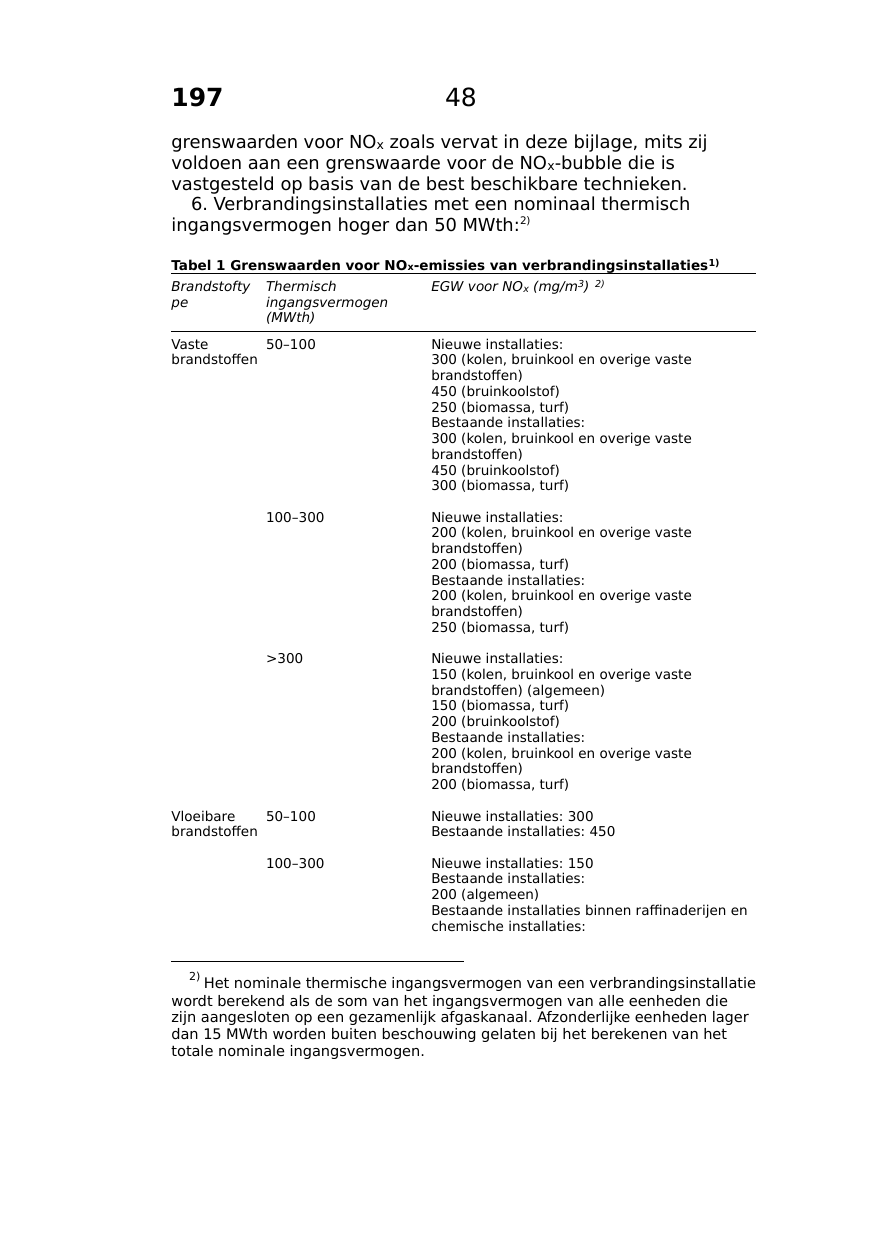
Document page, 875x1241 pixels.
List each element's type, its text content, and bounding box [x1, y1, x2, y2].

table_cell Bestaande installaties: 200 (algemeen) Bestaande installaties binnen raffinaderijen en chemische installaties: [425, 871, 756, 934]
text 6. Verbrandingsinstallaties met een nominaal thermisch ingangsvermogen hoger dan 50 MWth: [171, 194, 756, 236]
table_cell [171, 415, 260, 494]
table_cell [425, 793, 756, 808]
table_cell [260, 840, 425, 856]
table_cell Nieuwe installaties: 300 [425, 808, 756, 824]
table_cell [171, 730, 260, 793]
table_cell [171, 793, 260, 808]
table_cell [425, 494, 756, 509]
table_cell Nieuwe installaties: 150 (kolen, bruinkool en overige vaste brandstoffen) (algemeen) 150 (biomassa, turf) 200 (bruinkoolstof) [425, 651, 756, 730]
table_cell Vloeibare brandstoffen [171, 808, 260, 840]
table_cell [260, 573, 425, 635]
table_cell [171, 856, 260, 871]
table_cell [171, 651, 260, 730]
table_cell [171, 840, 260, 856]
table_cell [260, 871, 425, 934]
table_cell Nieuwe installaties: 300 (kolen, bruinkool en overige vaste brandstoffen) 450 (bruinkoolstof) 250 (biomassa, turf) [425, 332, 756, 415]
text Het nominale thermische ingangsvermogen van een verbrandingsinstallatie wordt berekend als de som van het ingangsvermogen van alle eenheden die zijn aangesloten op een gezamenlijk afgaskanaal. Afzonderlijke eenheden lager dan 15 MWth worden buiten beschouwing gelaten bij het berekenen van het totale nominale ingangsvermogen. [171, 970, 756, 1060]
table_cell Bestaande installaties: 300 (kolen, bruinkool en overige vaste brandstoffen) 450 (bruinkoolstof) 300 (biomassa, turf) [425, 415, 756, 494]
table_cell 100–300 [260, 510, 425, 572]
table_cell Brandstoftype [171, 274, 260, 331]
table_cell [260, 824, 425, 840]
table_cell 50–100 [260, 332, 425, 415]
table_cell [260, 730, 425, 793]
table_cell [260, 635, 425, 651]
table_cell [260, 494, 425, 509]
table_cell EGW voor NOx (mg/m3) 2) [425, 274, 756, 331]
table_cell Nieuwe installaties: 150 [425, 856, 756, 871]
table_cell >300 [260, 651, 425, 730]
table_cell [260, 793, 425, 808]
table_cell Vaste brandstoffen [171, 332, 260, 415]
table_cell Nieuwe installaties: 200 (kolen, bruinkool en overige vaste brandstoffen) 200 (biomassa, turf) [425, 510, 756, 572]
text grenswaarden voor NOx zoals vervat in deze bijlage, mits zij voldoen aan een grenswaarde voor de NOx-bubble die is vastgesteld op basis van de best beschikbare technieken. [171, 132, 756, 194]
table_cell [425, 840, 756, 856]
table_cell Thermisch ingangsvermogen (MWth) [260, 274, 425, 331]
table_header Tabel 1 Grenswaarden voor NOx-emissies van verbrandingsinstallaties1) [171, 258, 756, 273]
table_cell [171, 494, 260, 509]
table_cell [260, 415, 425, 494]
table_cell Bestaande installaties: 450 [425, 824, 756, 840]
table_cell 100–300 [260, 856, 425, 871]
table_cell [171, 635, 260, 651]
table_cell [425, 635, 756, 651]
table_cell 50–100 [260, 808, 425, 824]
table_cell [171, 871, 260, 934]
table_cell [171, 510, 260, 572]
table_cell Bestaande installaties: 200 (kolen, bruinkool en overige vaste brandstoffen) 250 (biomassa, turf) [425, 573, 756, 635]
table_cell Bestaande installaties: 200 (kolen, bruinkool en overige vaste brandstoffen) 200 (biomassa, turf) [425, 730, 756, 793]
table_cell [171, 573, 260, 635]
